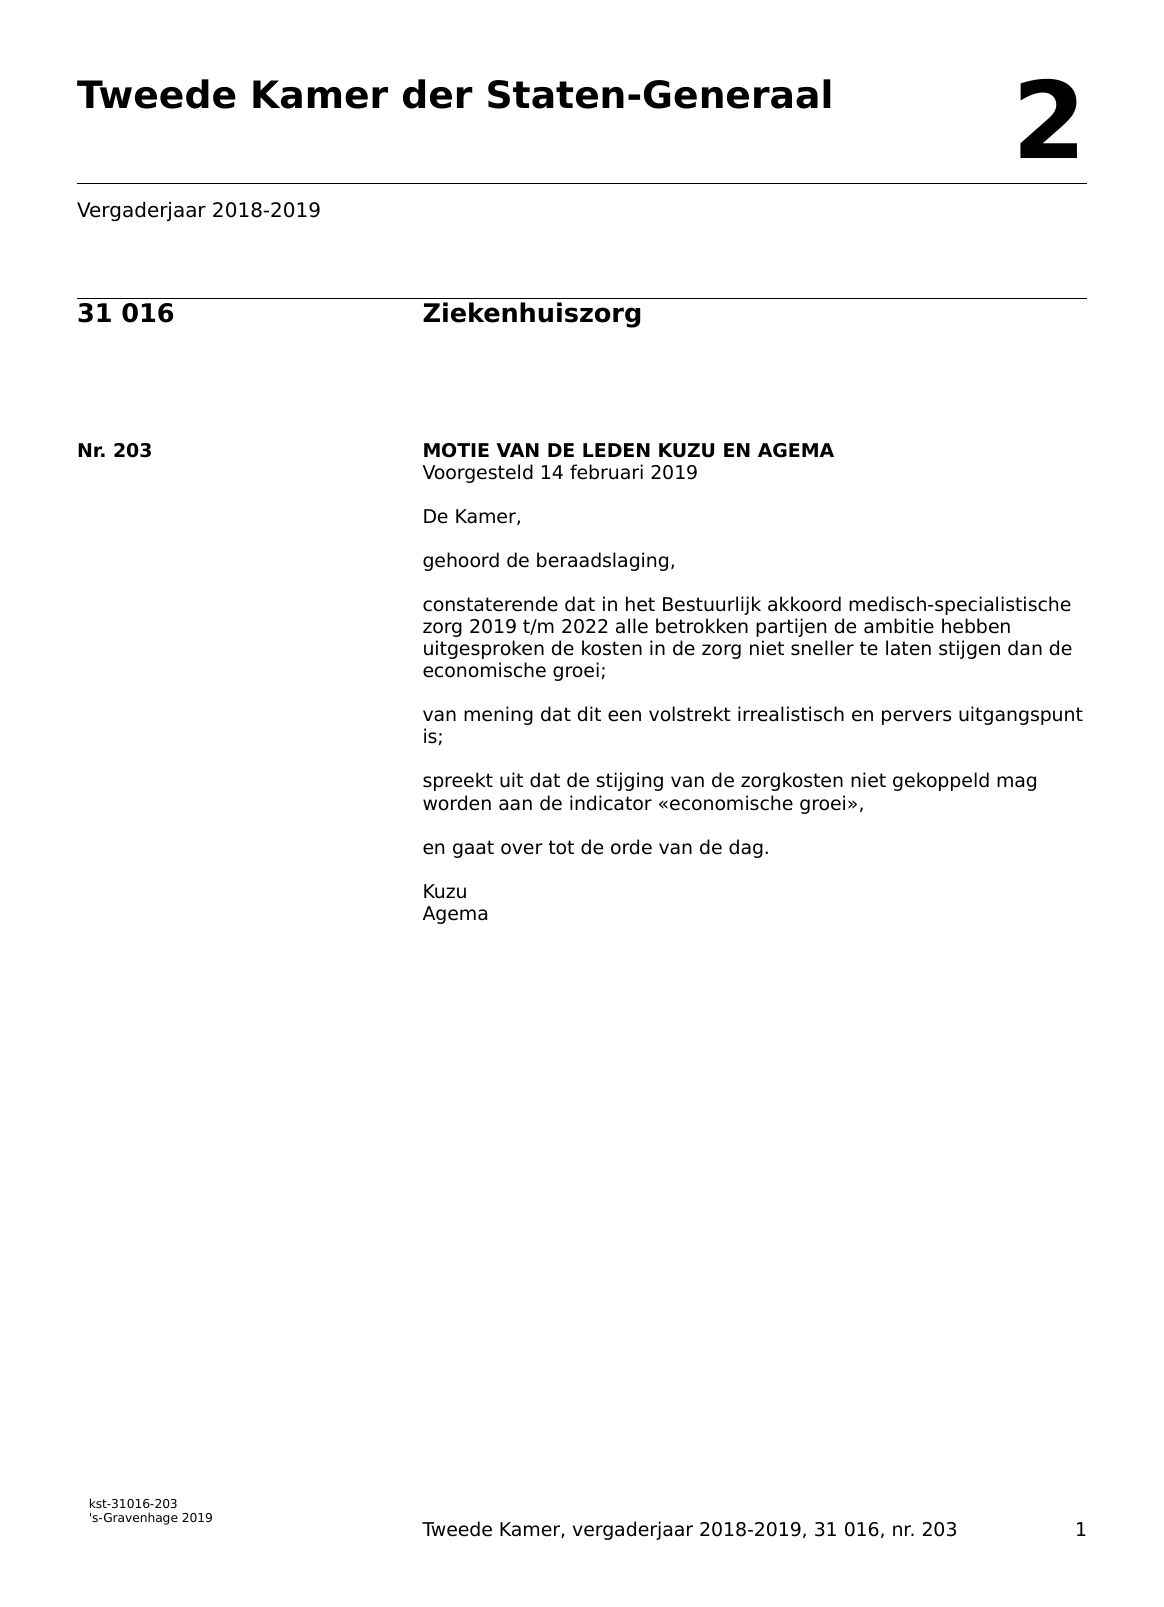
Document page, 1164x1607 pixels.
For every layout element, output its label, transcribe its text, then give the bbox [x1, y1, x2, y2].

text en gaat over tot de orde van de dag. [422, 837, 1087, 858]
text Agema [422, 903, 1087, 925]
text gehoord de beraadslaging, [422, 550, 1087, 572]
subtitle 31 016 Ziekenhuiszorg [77, 299, 1087, 329]
text kst-31016-203 [88, 1497, 323, 1511]
table_header 2 [886, 59, 1087, 183]
text constaterende dat in het Bestuurlijk akkoord medisch-specialistische zorg 2019 t/m 2022 alle betrokken partijen de ambitie hebben uitgesproken de kosten in de zorg niet sneller te laten stijgen dan de economische groei; [422, 594, 1087, 682]
text Voorgesteld 14 februari 2019 [422, 462, 1087, 484]
text spreekt uit dat de stijging van de zorgkosten niet gekoppeld mag worden aan de indicator «economische groei», [422, 770, 1087, 814]
table_header Tweede Kamer der Staten-Generaal [77, 59, 886, 183]
text Kuzu [422, 881, 1087, 903]
table_cell Vergaderjaar 2018-2019 [77, 184, 1087, 298]
text 's-Gravenhage 2019 [88, 1511, 323, 1525]
text De Kamer, [422, 506, 1087, 528]
subtitle Nr. 203 MOTIE VAN DE LEDEN KUZU EN AGEMA [77, 440, 1087, 462]
text van mening dat dit een volstrekt irrealistisch en pervers uitgangspunt is; [422, 704, 1087, 748]
